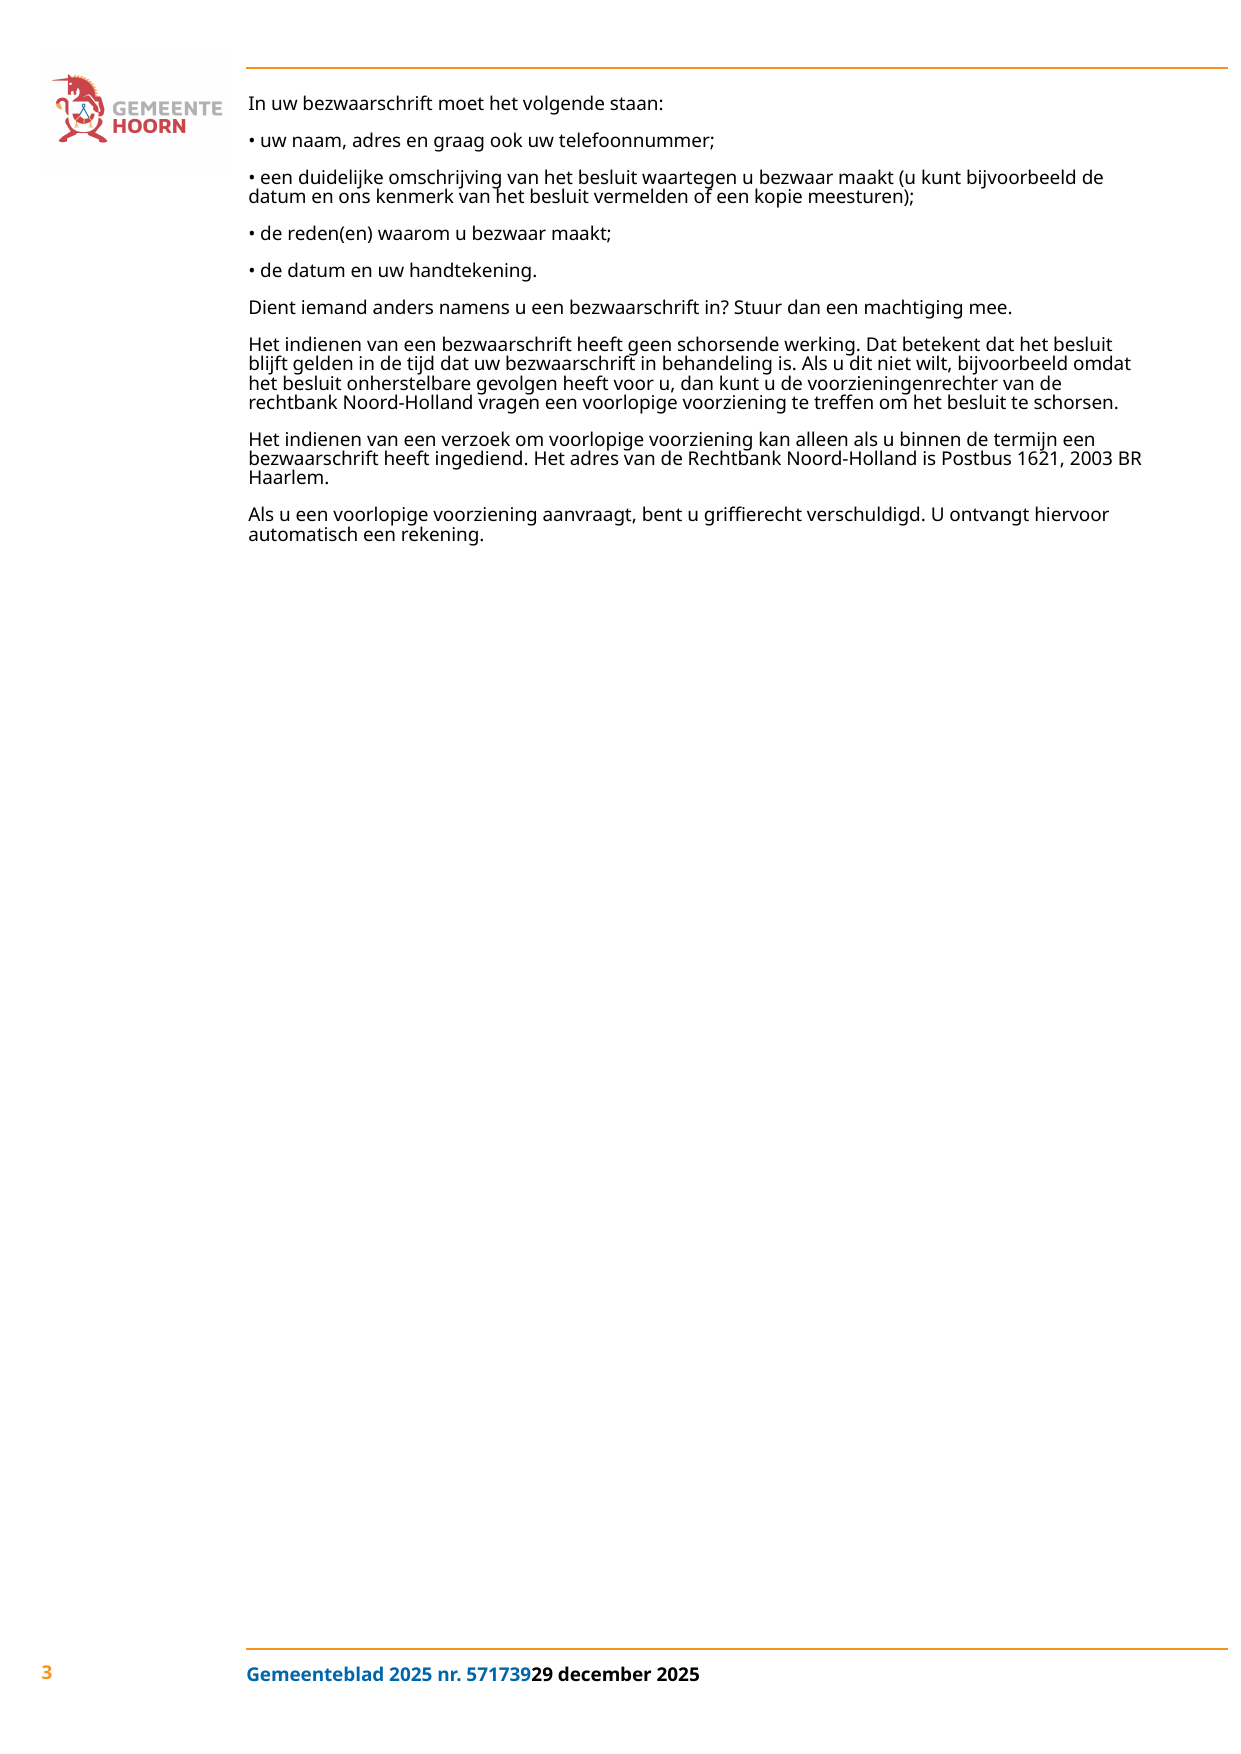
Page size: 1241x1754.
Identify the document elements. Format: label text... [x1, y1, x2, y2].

text • de reden(en) waarom u bezwaar maakt; [248, 225, 1152, 244]
text Het indienen van een bezwaarschrift heeft geen schorsende werking. Dat betekent dat het besluit blijft gelden in de tijd dat uw bezwaarschrift in behandeling is. Als u dit niet wilt, bijvoorbeeld omdat het besluit onherstelbare gevolgen heeft voor u, dan kunt u de voorzieningenrechter van de rechtbank Noord-Holland vragen een voorlopige voorziening te treffen om het besluit te schorsen. [248, 336, 1152, 413]
text Dient iemand anders namens u een bezwaarschrift in? Stuur dan een machtiging mee. [248, 299, 1152, 318]
text Het indienen van een verzoek om voorlopige voorziening kan alleen als u binnen de termijn een bezwaarschrift heeft ingediend. Het adres van de Rechtbank Noord-Holland is Postbus 1621, 2003 BR Haarlem. [248, 431, 1152, 488]
text • de datum en uw handtekening. [248, 262, 1152, 281]
text • een duidelijke omschrijving van het besluit waartegen u bezwaar maakt (u kunt bijvoorbeeld de datum en ons kenmerk van het besluit vermelden of een kopie meesturen); [248, 169, 1152, 207]
text Als u een voorlopige voorziening aanvraagt, bent u griffierecht verschuldigd. U ontvangt hiervoor automatisch een rekening. [248, 506, 1152, 545]
text • uw naam, adres en graag ook uw telefoonnummer; [248, 132, 1152, 151]
picture [41, 47, 231, 172]
text In uw bezwaarschrift moet het volgende staan: [248, 95, 1152, 114]
